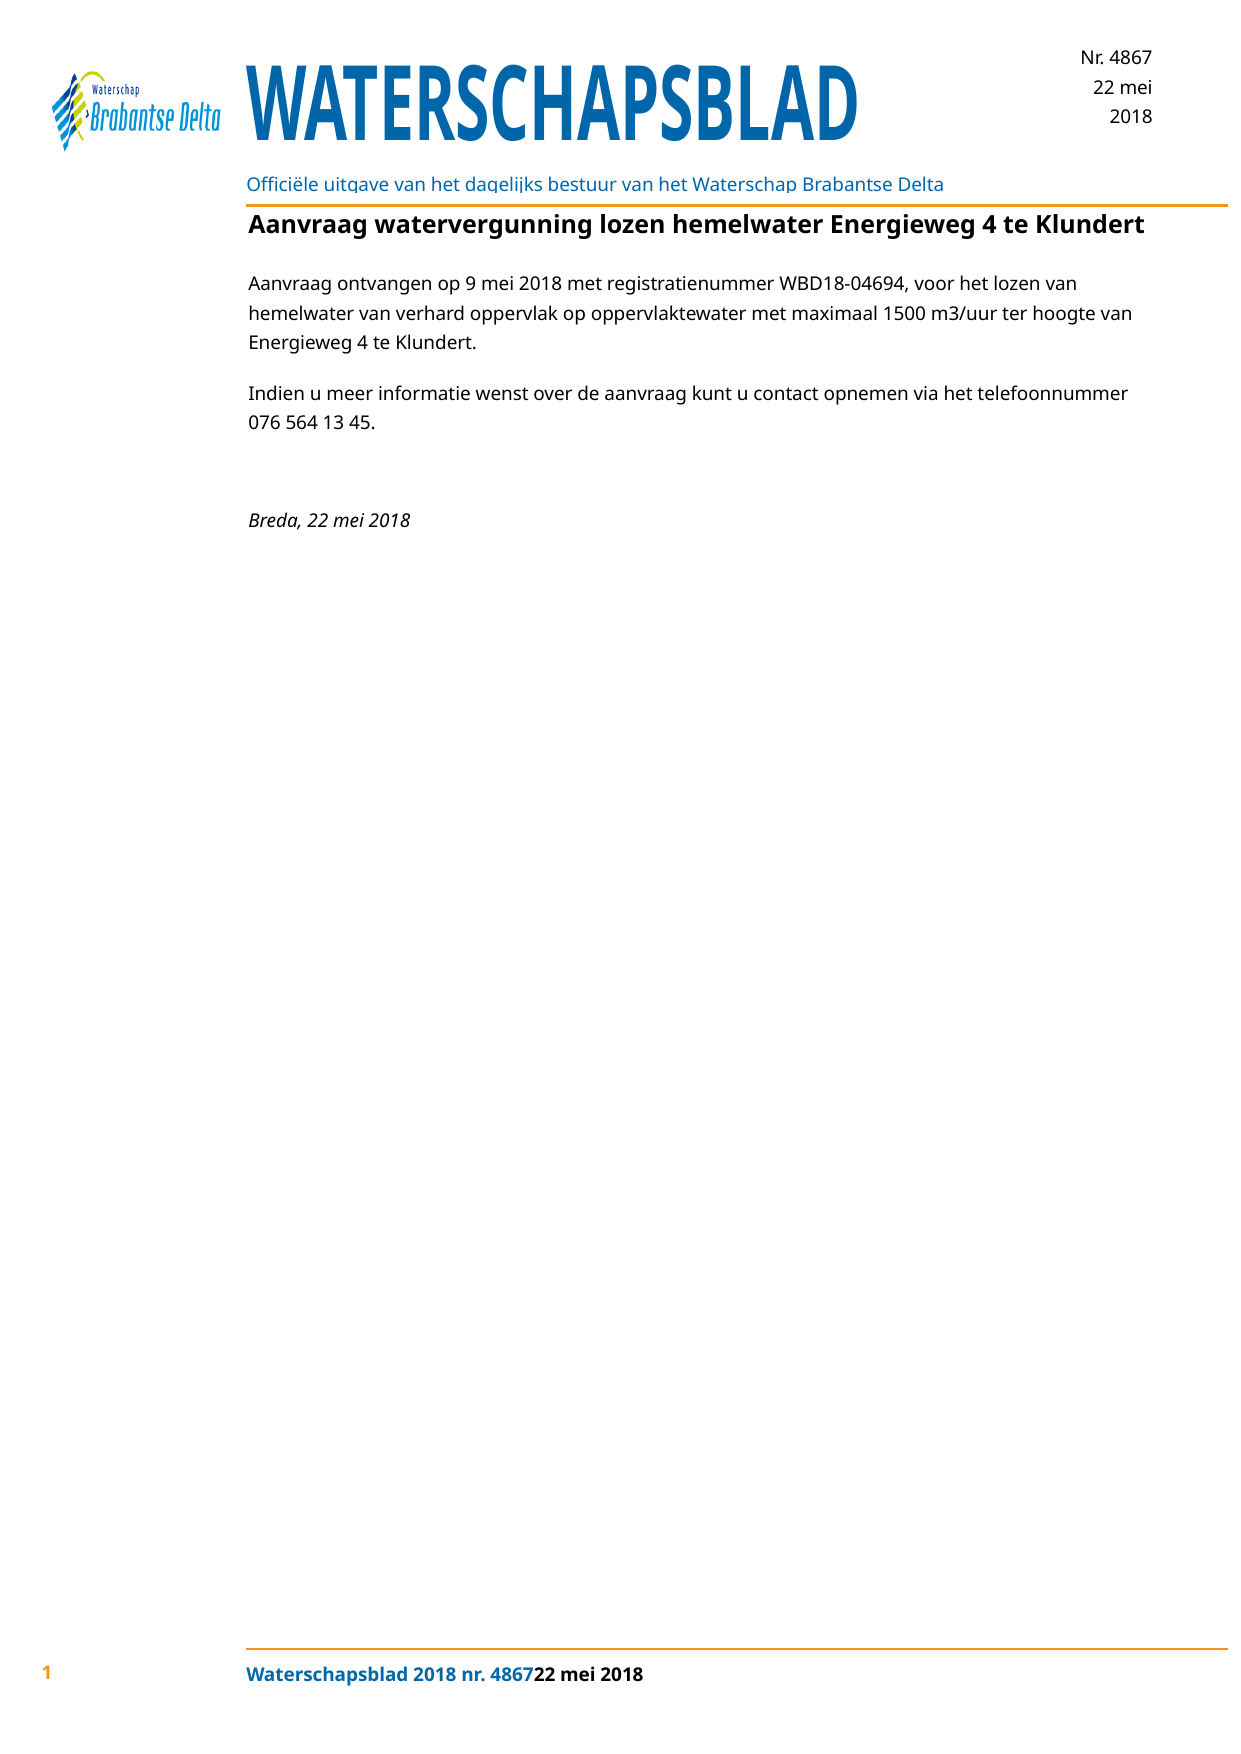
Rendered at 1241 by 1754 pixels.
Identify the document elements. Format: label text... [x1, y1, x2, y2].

text Breda, 22 mei 2018 [248, 508, 1152, 533]
text Indien u meer informatie wenst over de aanvraag kunt u contact opnemen via het telefoonnummer 076 564 13 45. [248, 380, 1152, 435]
picture [41, 47, 231, 172]
text Aanvraag watervergunning lozen hemelwater Energieweg 4 te Klundert [248, 207, 1152, 241]
text Aanvraag ontvangen op 9 mei 2018 met registratienummer WBD18-04694, voor het lozen van hemelwater van verhard oppervlak op oppervlaktewater met maximaal 1500 m3/uur ter hoogte van Energieweg 4 te Klundert. [248, 270, 1152, 355]
